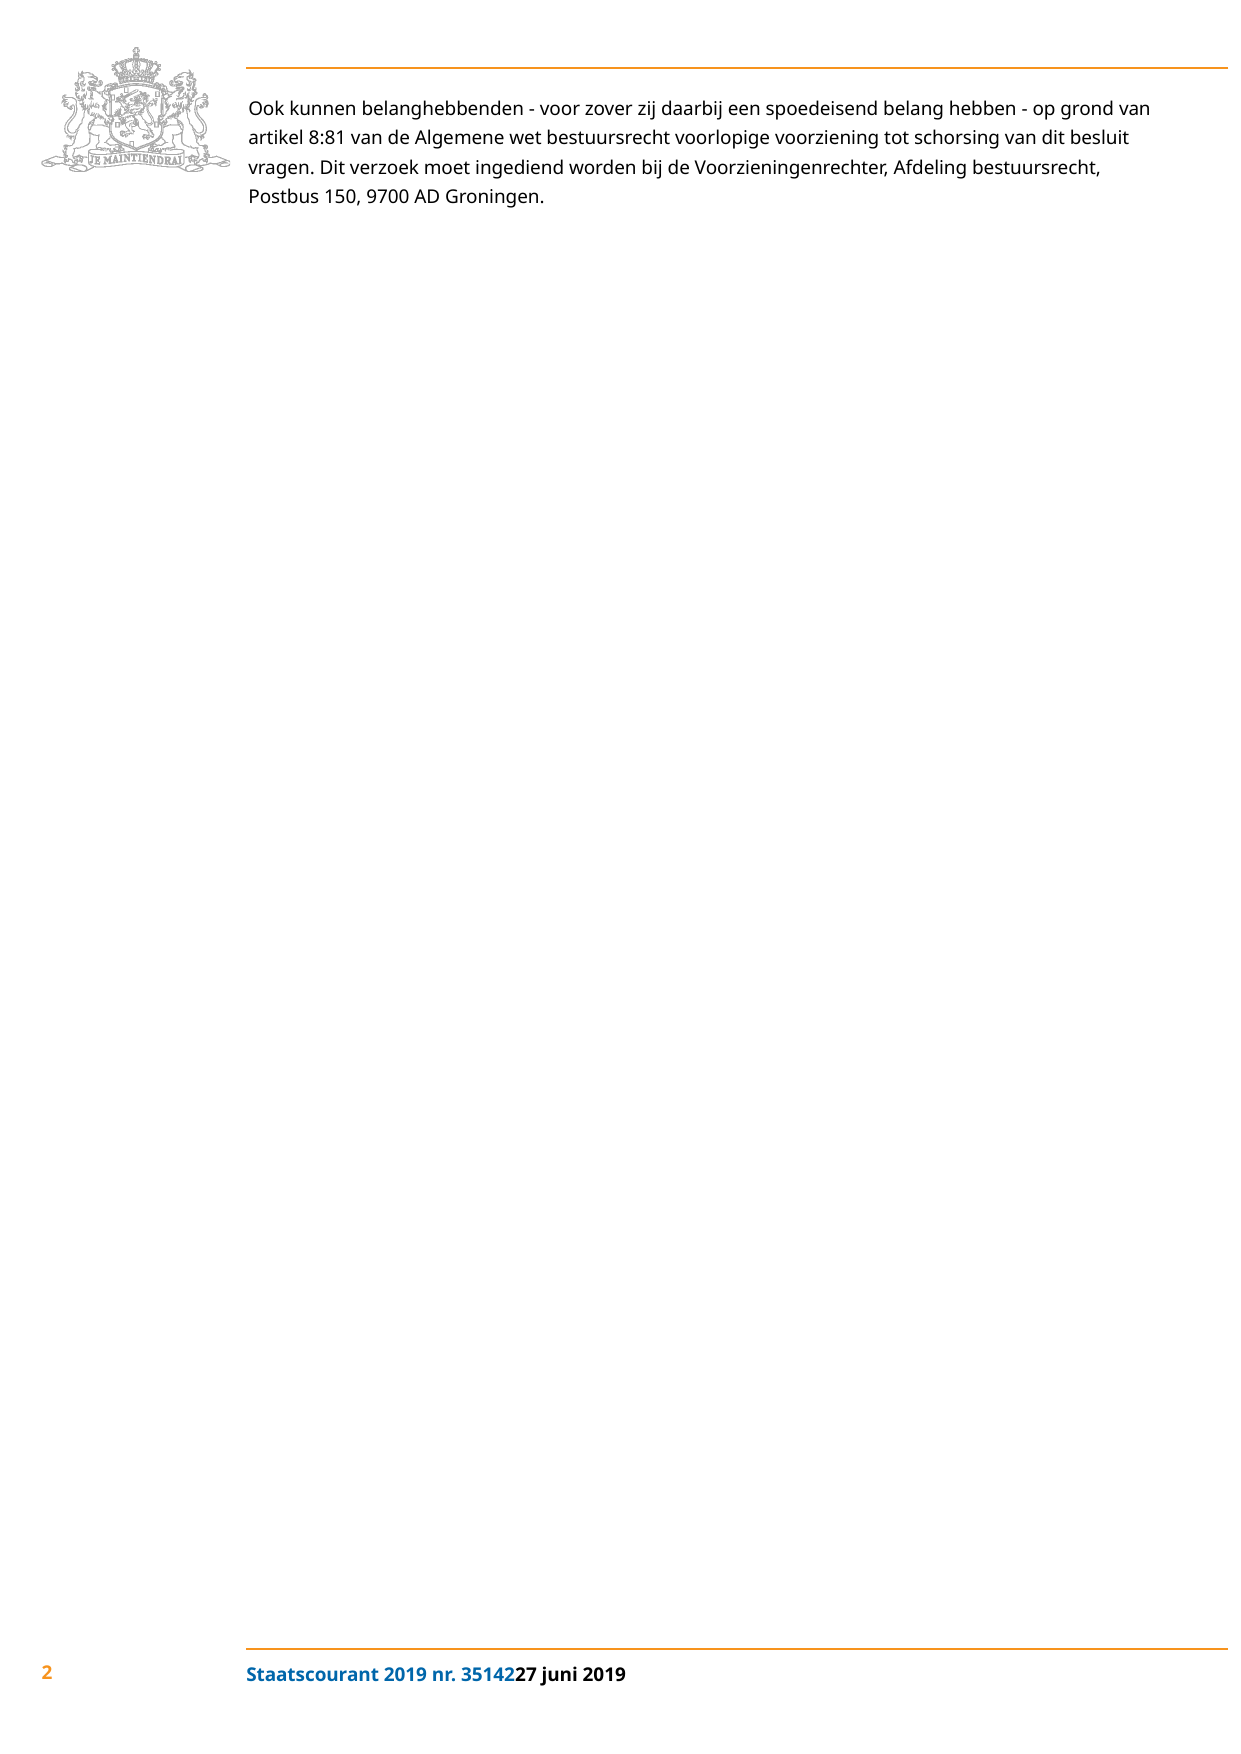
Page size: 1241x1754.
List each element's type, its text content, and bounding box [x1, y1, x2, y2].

text Ook kunnen belanghebbenden - voor zover zij daarbij een spoedeisend belang hebben - op grond van artikel 8:81 van de Algemene wet bestuursrecht voorlopige voorziening tot schorsing van dit besluit vragen. Dit verzoek moet ingediend worden bij de Voorzieningenrechter, Afdeling bestuursrecht, Postbus 150, 9700 AD Groningen. [248, 95, 1152, 209]
picture [41, 47, 231, 172]
